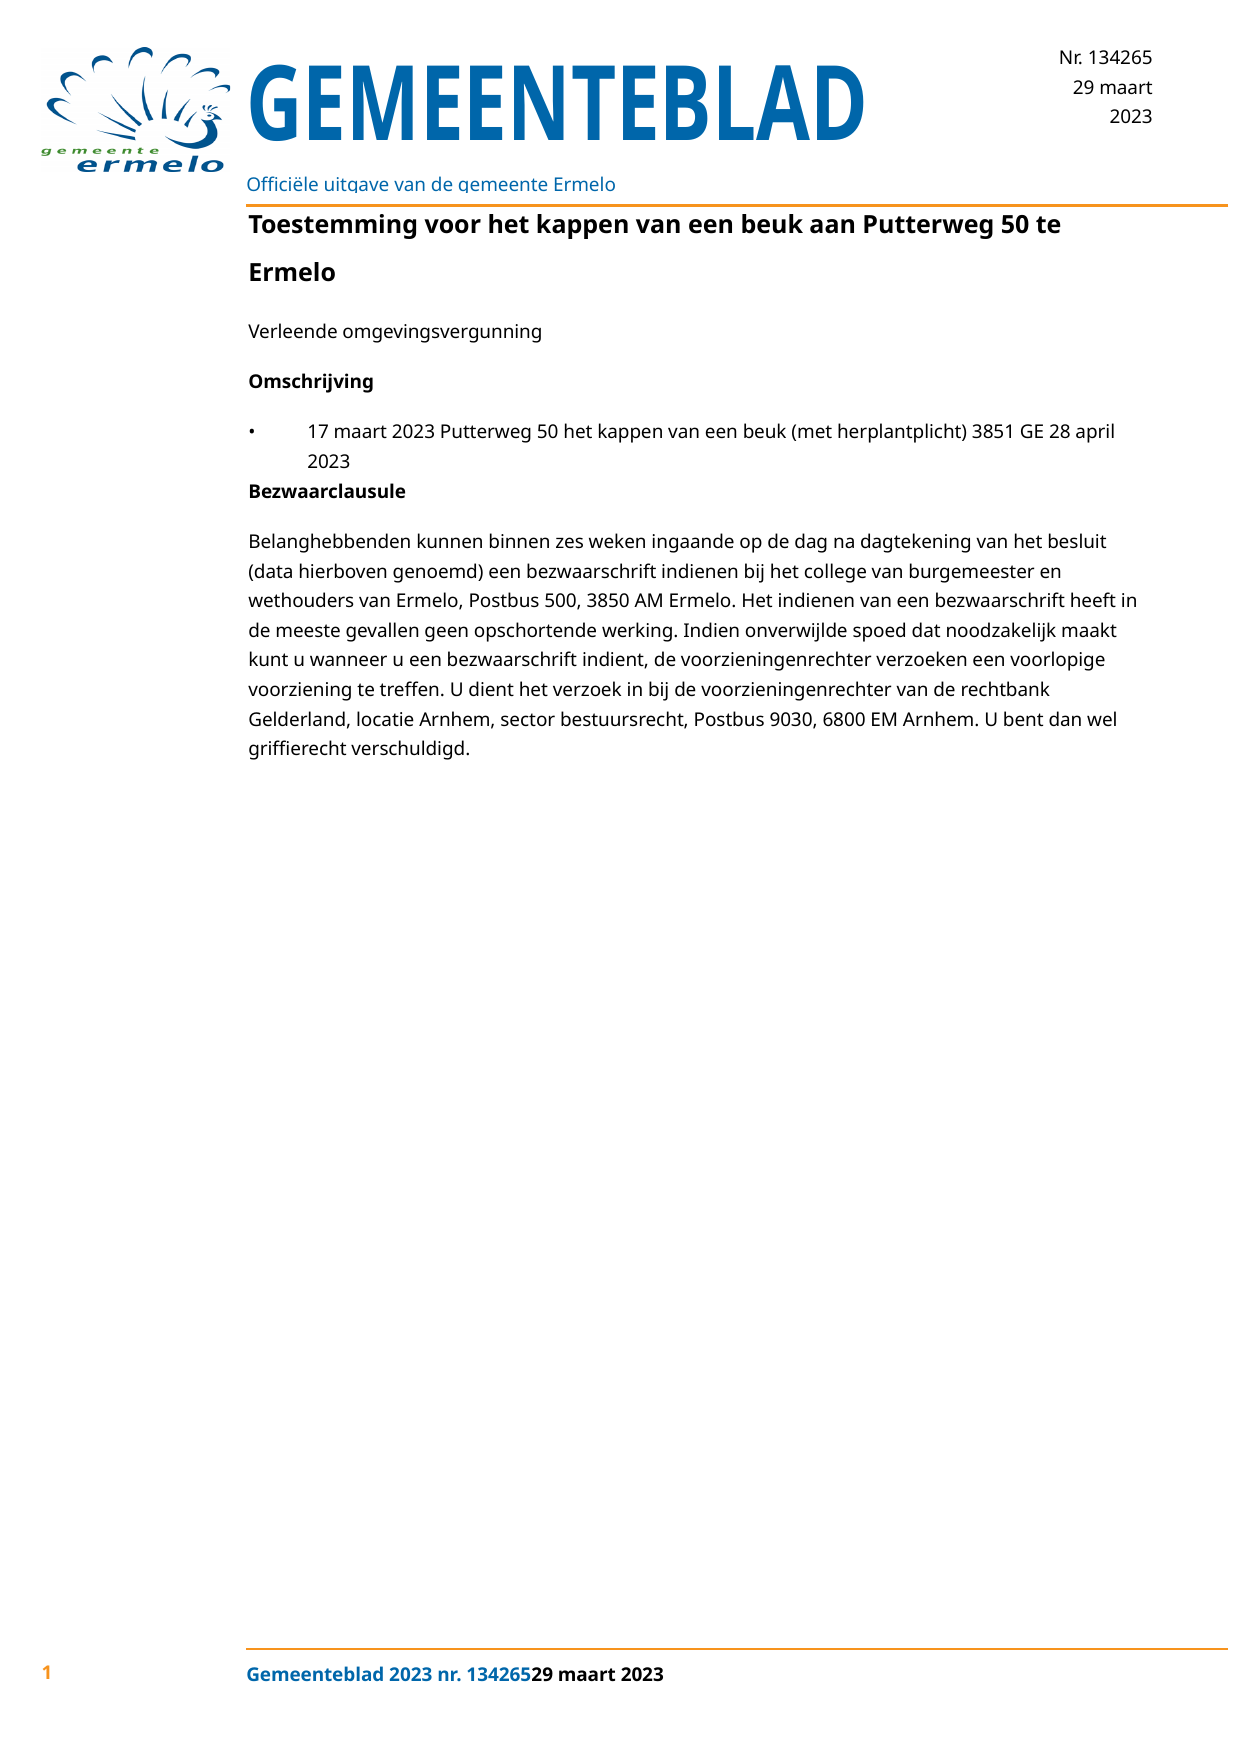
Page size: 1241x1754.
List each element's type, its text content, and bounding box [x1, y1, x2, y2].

text Omschrijving [248, 368, 1152, 394]
list 17 maart 2023 Putterweg 50 het kappen van een beuk (met herplantplicht) 3851 GE 28 april 2023 [248, 419, 1152, 474]
picture [41, 47, 231, 172]
text Bezwaarclausule [248, 478, 1152, 504]
text Toestemming voor het kappen van een beuk aan Putterweg 50 te Ermelo [248, 207, 1152, 288]
text Belanghebbenden kunnen binnen zes weken ingaande op de dag na dagtekening van het besluit (data hierboven genoemd) een bezwaarschrift indienen bij het college van burgemeester en wethouders van Ermelo, Postbus 500, 3850 AM Ermelo. Het indienen van een bezwaarschrift heeft in de meeste gevallen geen opschortende werking. Indien onverwijlde spoed dat noodzakelijk maakt kunt u wanneer u een bezwaarschrift indient, de voorzieningenrechter verzoeken een voorlopige voorziening te treffen. U dient het verzoek in bij de voorzieningenrechter van de rechtbank Gelderland, locatie Arnhem, sector bestuursrecht, Postbus 9030, 6800 EM Arnhem. U bent dan wel griffierecht verschuldigd. [248, 528, 1152, 761]
text Verleende omgevingsvergunning [248, 318, 1152, 344]
